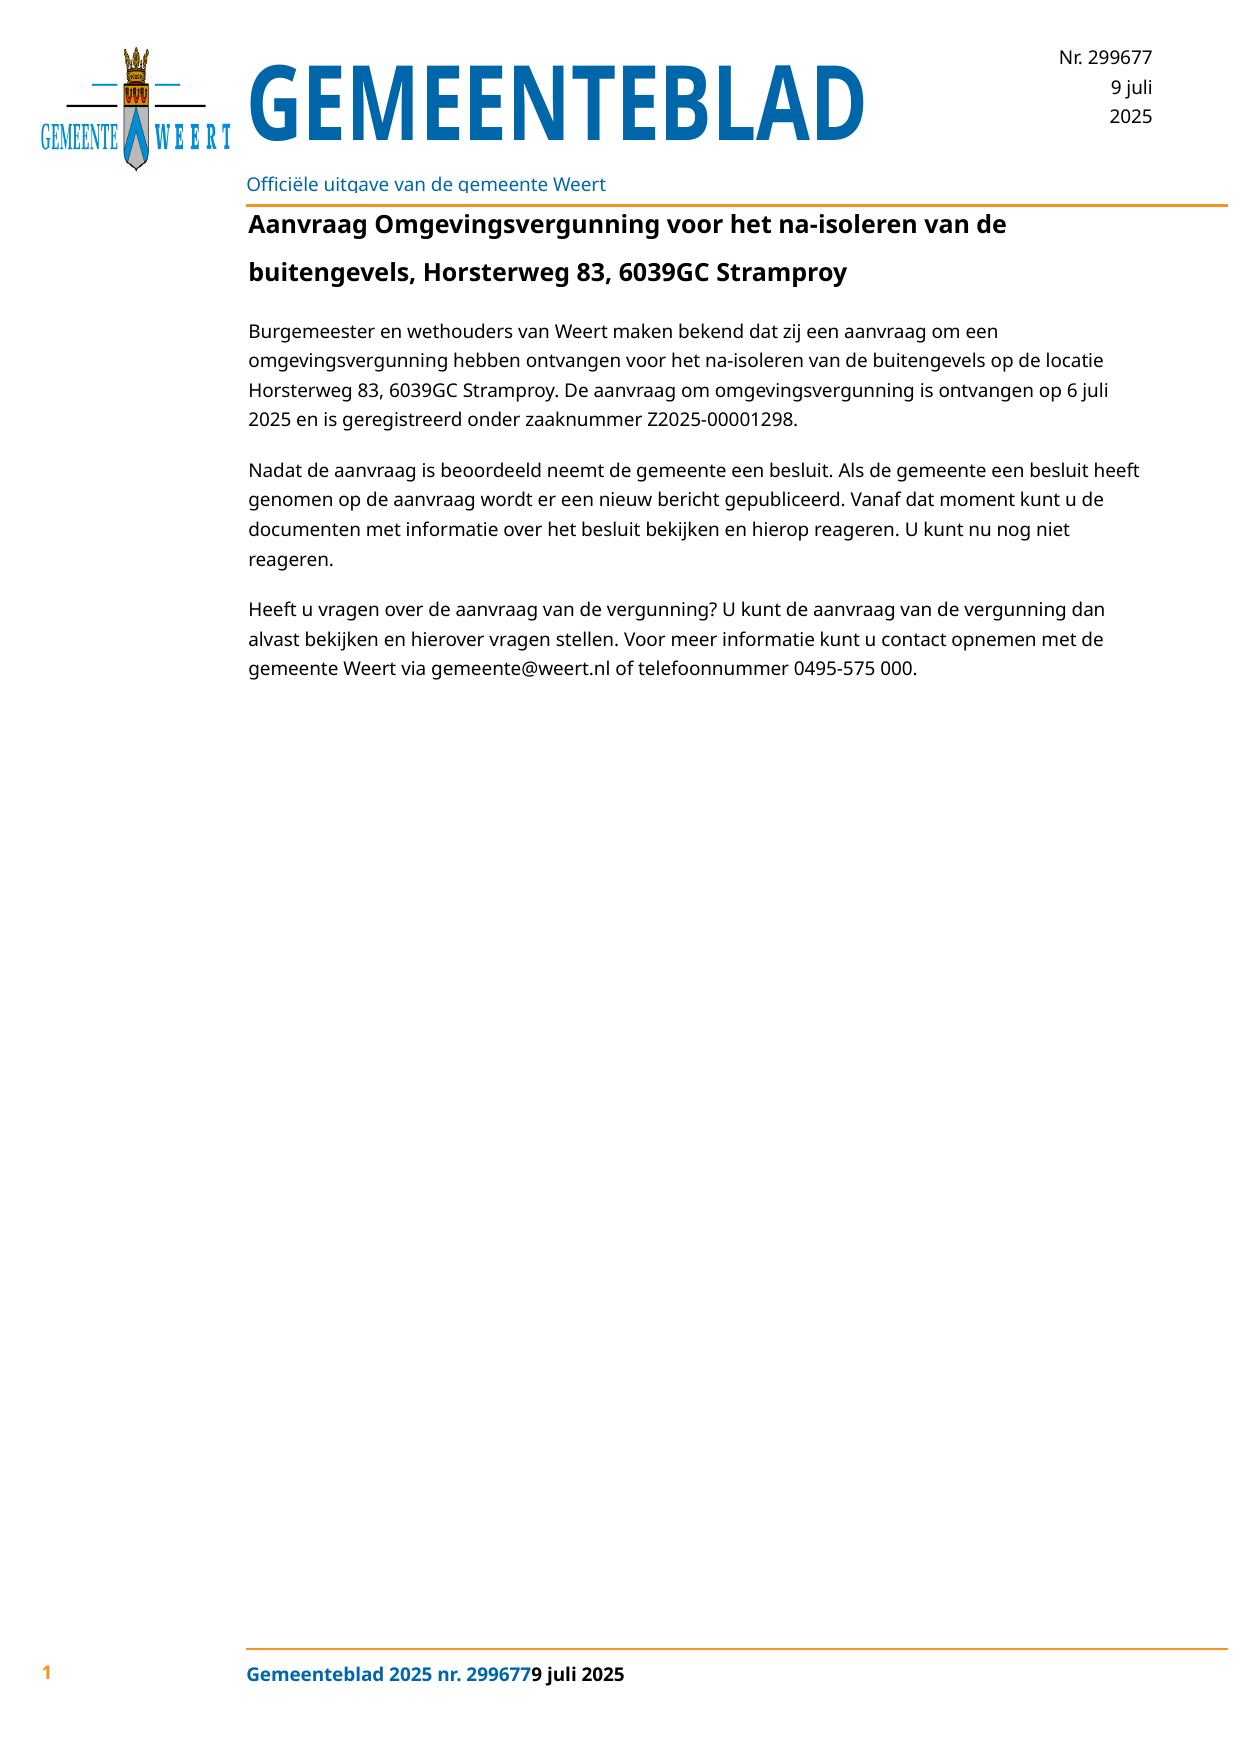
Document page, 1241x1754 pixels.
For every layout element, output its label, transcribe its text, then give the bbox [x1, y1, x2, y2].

picture [41, 47, 231, 172]
text Burgemeester en wethouders van Weert maken bekend dat zij een aanvraag om een omgevingsvergunning hebben ontvangen voor het na-isoleren van de buitengevels op de locatie Horsterweg 83, 6039GC Stramproy. De aanvraag om omgevingsvergunning is ontvangen op 6 juli 2025 en is geregistreerd onder zaaknummer Z2025-00001298. [248, 318, 1152, 432]
text Aanvraag Omgevingsvergunning voor het na-isoleren van de buitengevels, Horsterweg 83, 6039GC Stramproy [248, 207, 1152, 288]
text Nadat de aanvraag is beoordeeld neemt de gemeente een besluit. Als de gemeente een besluit heeft genomen op de aanvraag wordt er een nieuw bericht gepubliceerd. Vanaf dat moment kunt u de documenten met informatie over het besluit bekijken en hierop reageren. U kunt nu nog niet reageren. [248, 457, 1152, 572]
text Heeft u vragen over de aanvraag van de vergunning? U kunt de aanvraag van de vergunning dan alvast bekijken en hierover vragen stellen. Voor meer informatie kunt u contact opnemen met de gemeente Weert via gemeente@weert.nl of telefoonnummer 0495-575 000. [248, 596, 1152, 681]
